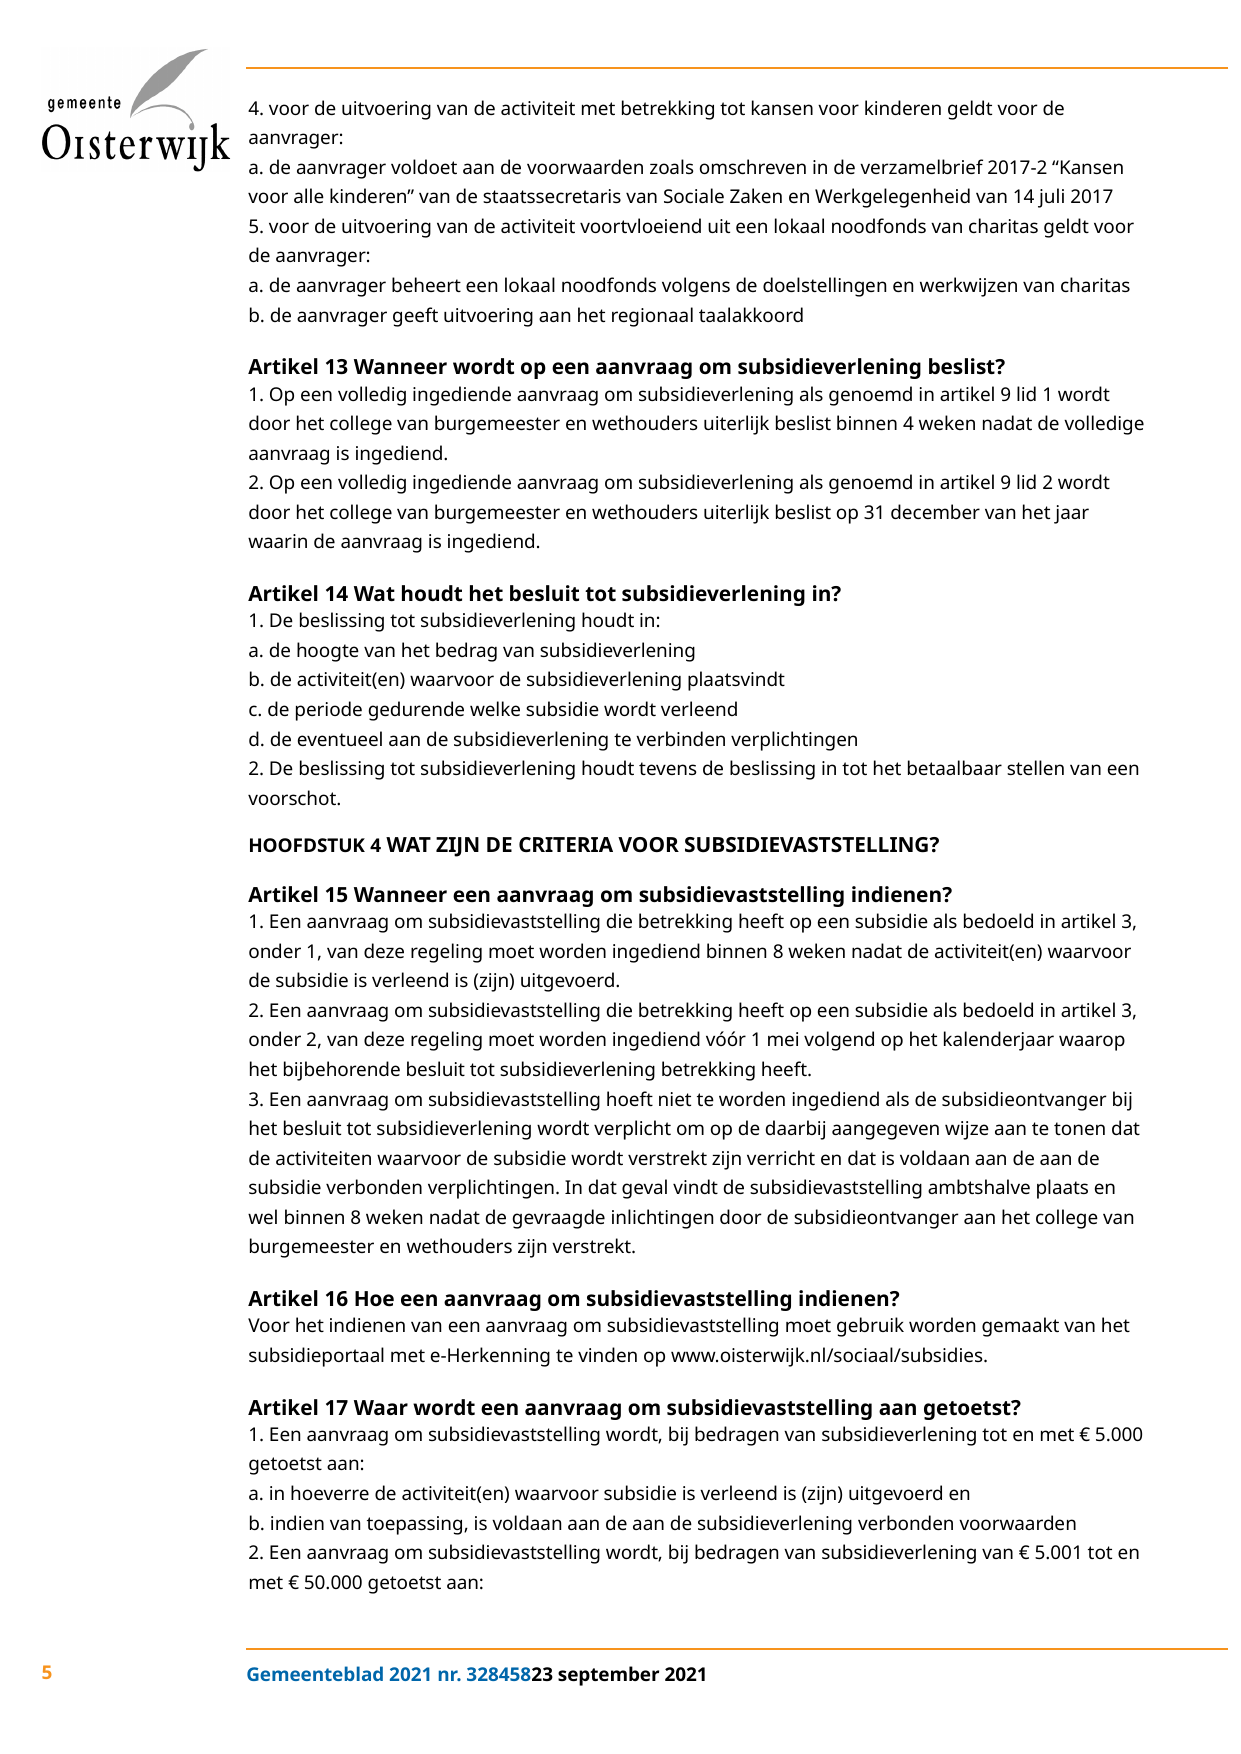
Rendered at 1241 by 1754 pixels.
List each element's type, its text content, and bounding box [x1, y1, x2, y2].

text a. in hoeverre de activiteit(en) waarvoor subsidie is verleend is (zijn) uitgevoerd en [248, 1480, 1152, 1506]
text 1. De beslissing tot subsidieverlening houdt in: [248, 607, 1152, 633]
text b. de aanvrager geeft uitvoering aan het regionaal taalakkoord [248, 302, 1152, 328]
text Artikel 13 Wanneer wordt op een aanvraag om subsidieverlening beslist? [248, 352, 1152, 381]
text a. de aanvrager beheert een lokaal noodfonds volgens de doelstellingen en werkwijzen van charitas [248, 272, 1152, 298]
text a. de aanvrager voldoet aan de voorwaarden zoals omschreven in de verzamelbrief 2017-2 “Kansen voor alle kinderen” van de staatssecretaris van Sociale Zaken en Werkgelegenheid van 14 juli 2017 [248, 154, 1152, 209]
text 4. voor de uitvoering van de activiteit met betrekking tot kansen voor kinderen geldt voor de aanvrager: [248, 95, 1152, 150]
text 5. voor de uitvoering van de activiteit voortvloeiend uit een lokaal noodfonds van charitas geldt voor de aanvrager: [248, 213, 1152, 268]
text HOOFDSTUK 4 WAT ZIJN DE CRITERIA VOOR SUBSIDIEVASTSTELLING? [248, 831, 1152, 859]
text a. de hoogte van het bedrag van subsidieverlening [248, 637, 1152, 663]
text b. indien van toepassing, is voldaan aan de aan de subsidieverlening verbonden voorwaarden [248, 1510, 1152, 1536]
text Artikel 16 Hoe een aanvraag om subsidievaststelling indienen? [248, 1284, 1152, 1313]
text 1. Een aanvraag om subsidievaststelling die betrekking heeft op een subsidie als bedoeld in artikel 3, onder 1, van deze regeling moet worden ingediend binnen 8 weken nadat de activiteit(en) waarvoor de subsidie is verleend is (zijn) uitgevoerd. [248, 908, 1152, 993]
text 3. Een aanvraag om subsidievaststelling hoeft niet te worden ingediend als de subsidieontvanger bij het besluit tot subsidieverlening wordt verplicht om op de daarbij aangegeven wijze aan te tonen dat de activiteiten waarvoor de subsidie wordt verstrekt zijn verricht en dat is voldaan aan de aan de subsidie verbonden verplichtingen. In dat geval vindt de subsidievaststelling ambtshalve plaats en wel binnen 8 weken nadat de gevraagde inlichtingen door de subsidieontvanger aan het college van burgemeester en wethouders zijn verstrekt. [248, 1086, 1152, 1259]
text 1. Op een volledig ingediende aanvraag om subsidieverlening als genoemd in artikel 9 lid 1 wordt door het college van burgemeester en wethouders uiterlijk beslist binnen 4 weken nadat de volledige aanvraag is ingediend. [248, 381, 1152, 466]
text d. de eventueel aan de subsidieverlening te verbinden verplichtingen [248, 726, 1152, 752]
text b. de activiteit(en) waarvoor de subsidieverlening plaatsvindt [248, 667, 1152, 692]
text 2. Een aanvraag om subsidievaststelling wordt, bij bedragen van subsidieverlening van € 5.001 tot en met € 50.000 getoetst aan: [248, 1539, 1152, 1595]
picture [41, 47, 231, 172]
text Voor het indienen van een aanvraag om subsidievaststelling moet gebruik worden gemaakt van het subsidieportaal met e-Herkenning te vinden op www.oisterwijk.nl/sociaal/subsidies. [248, 1313, 1152, 1368]
text c. de periode gedurende welke subsidie wordt verleend [248, 696, 1152, 722]
text 1. Een aanvraag om subsidievaststelling wordt, bij bedragen van subsidieverlening tot en met € 5.000 getoetst aan: [248, 1421, 1152, 1476]
text Artikel 15 Wanneer een aanvraag om subsidievaststelling indienen? [248, 880, 1152, 908]
text 2. Op een volledig ingediende aanvraag om subsidieverlening als genoemd in artikel 9 lid 2 wordt door het college van burgemeester en wethouders uiterlijk beslist op 31 december van het jaar waarin de aanvraag is ingediend. [248, 469, 1152, 554]
text Artikel 17 Waar wordt een aanvraag om subsidievaststelling aan getoetst? [248, 1393, 1152, 1421]
text 2. Een aanvraag om subsidievaststelling die betrekking heeft op een subsidie als bedoeld in artikel 3, onder 2, van deze regeling moet worden ingediend vóór 1 mei volgend op het kalenderjaar waarop het bijbehorende besluit tot subsidieverlening betrekking heeft. [248, 997, 1152, 1082]
text Artikel 14 Wat houdt het besluit tot subsidieverlening in? [248, 579, 1152, 607]
text 2. De beslissing tot subsidieverlening houdt tevens de beslissing in tot het betaalbaar stellen van een voorschot. [248, 755, 1152, 811]
